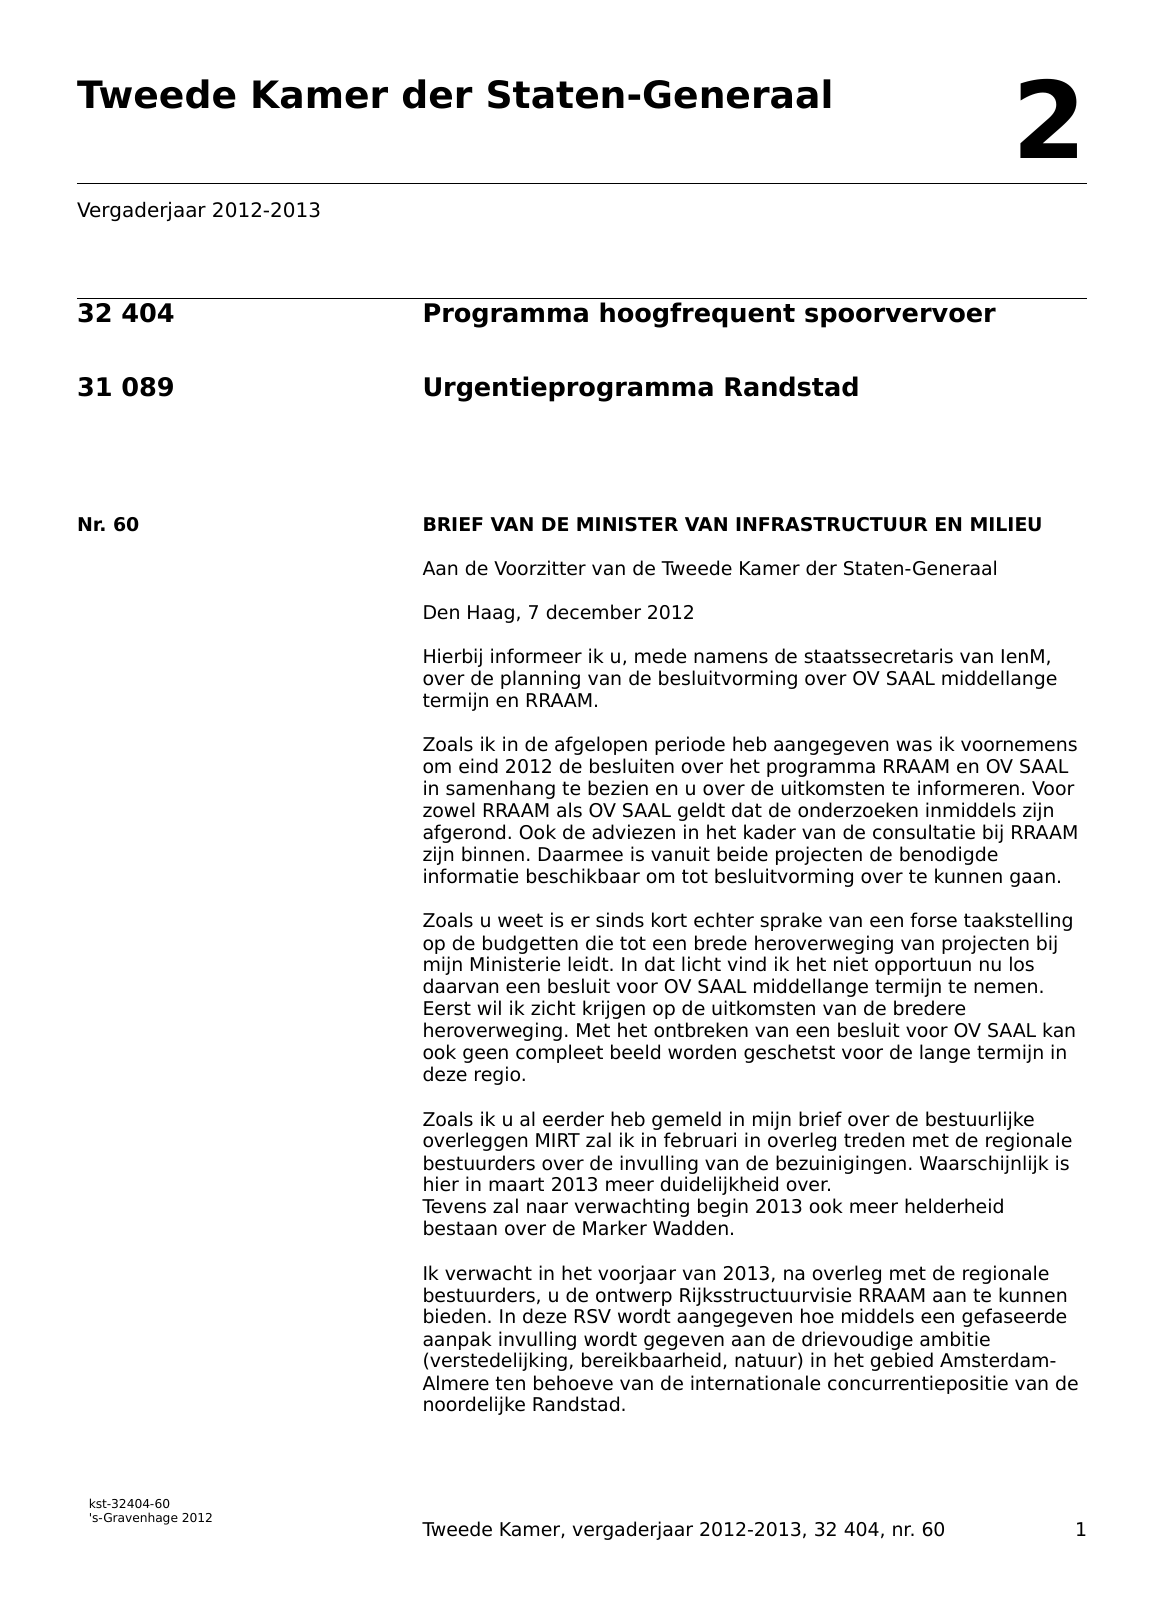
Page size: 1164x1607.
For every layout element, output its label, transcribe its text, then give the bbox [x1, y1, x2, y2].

text Ik verwacht in het voorjaar van 2013, na overleg met de regionale bestuurders, u de ontwerp Rijksstructuurvisie RRAAM aan te kunnen bieden. In deze RSV wordt aangegeven hoe middels een gefaseerde aanpak invulling wordt gegeven aan de drievoudige ambitie (verstedelijking, bereikbaarheid, natuur) in het gebied Amsterdam-Almere ten behoeve van de internationale concurrentiepositie van de noordelijke Randstad. [422, 1262, 1087, 1416]
table_header Tweede Kamer der Staten-Generaal [77, 59, 886, 183]
text Den Haag, 7 december 2012 [422, 602, 1087, 624]
subtitle 32 404 Programma hoogfrequent spoorvervoer [77, 299, 1087, 329]
text Zoals u weet is er sinds kort echter sprake van een forse taakstelling op de budgetten die tot een brede heroverweging van projecten bij mijn Ministerie leidt. In dat licht vind ik het niet opportuun nu los daarvan een besluit voor OV SAAL middellange termijn te nemen. Eerst wil ik zicht krijgen op de uitkomsten van de bredere heroverweging. Met het ontbreken van een besluit voor OV SAAL kan ook geen compleet beeld worden geschetst voor de lange termijn in deze regio. [422, 910, 1087, 1086]
text Aan de Voorzitter van de Tweede Kamer der Staten-Generaal [422, 558, 1087, 580]
text 's-Gravenhage 2012 [88, 1511, 323, 1525]
text Zoals ik in de afgelopen periode heb aangegeven was ik voornemens om eind 2012 de besluiten over het programma RRAAM en OV SAAL in samenhang te bezien en u over de uitkomsten te informeren. Voor zowel RRAAM als OV SAAL geldt dat de onderzoeken inmiddels zijn afgerond. Ook de adviezen in het kader van de consultatie bij RRAAM zijn binnen. Daarmee is vanuit beide projecten de benodigde informatie beschikbaar om tot besluitvorming over te kunnen gaan. [422, 734, 1087, 888]
table_cell Vergaderjaar 2012-2013 [77, 184, 1087, 298]
text Tevens zal naar verwachting begin 2013 ook meer helderheid bestaan over de Marker Wadden. [422, 1196, 1087, 1240]
text Hierbij informeer ik u, mede namens de staatssecretaris van IenM, over de planning van de besluitvorming over OV SAAL middellange termijn en RRAAM. [422, 646, 1087, 712]
subtitle Nr. 60 BRIEF VAN DE MINISTER VAN INFRASTRUCTUUR EN MILIEU [77, 514, 1087, 536]
text Zoals ik u al eerder heb gemeld in mijn brief over de bestuurlijke overleggen MIRT zal ik in februari in overleg treden met de regionale bestuurders over de invulling van de bezuinigingen. Waarschijnlijk is hier in maart 2013 meer duidelijkheid over. [422, 1108, 1087, 1196]
subtitle 31 089 Urgentieprogramma Randstad [77, 373, 1087, 403]
text kst-32404-60 [88, 1497, 323, 1511]
table_header 2 [886, 59, 1087, 183]
